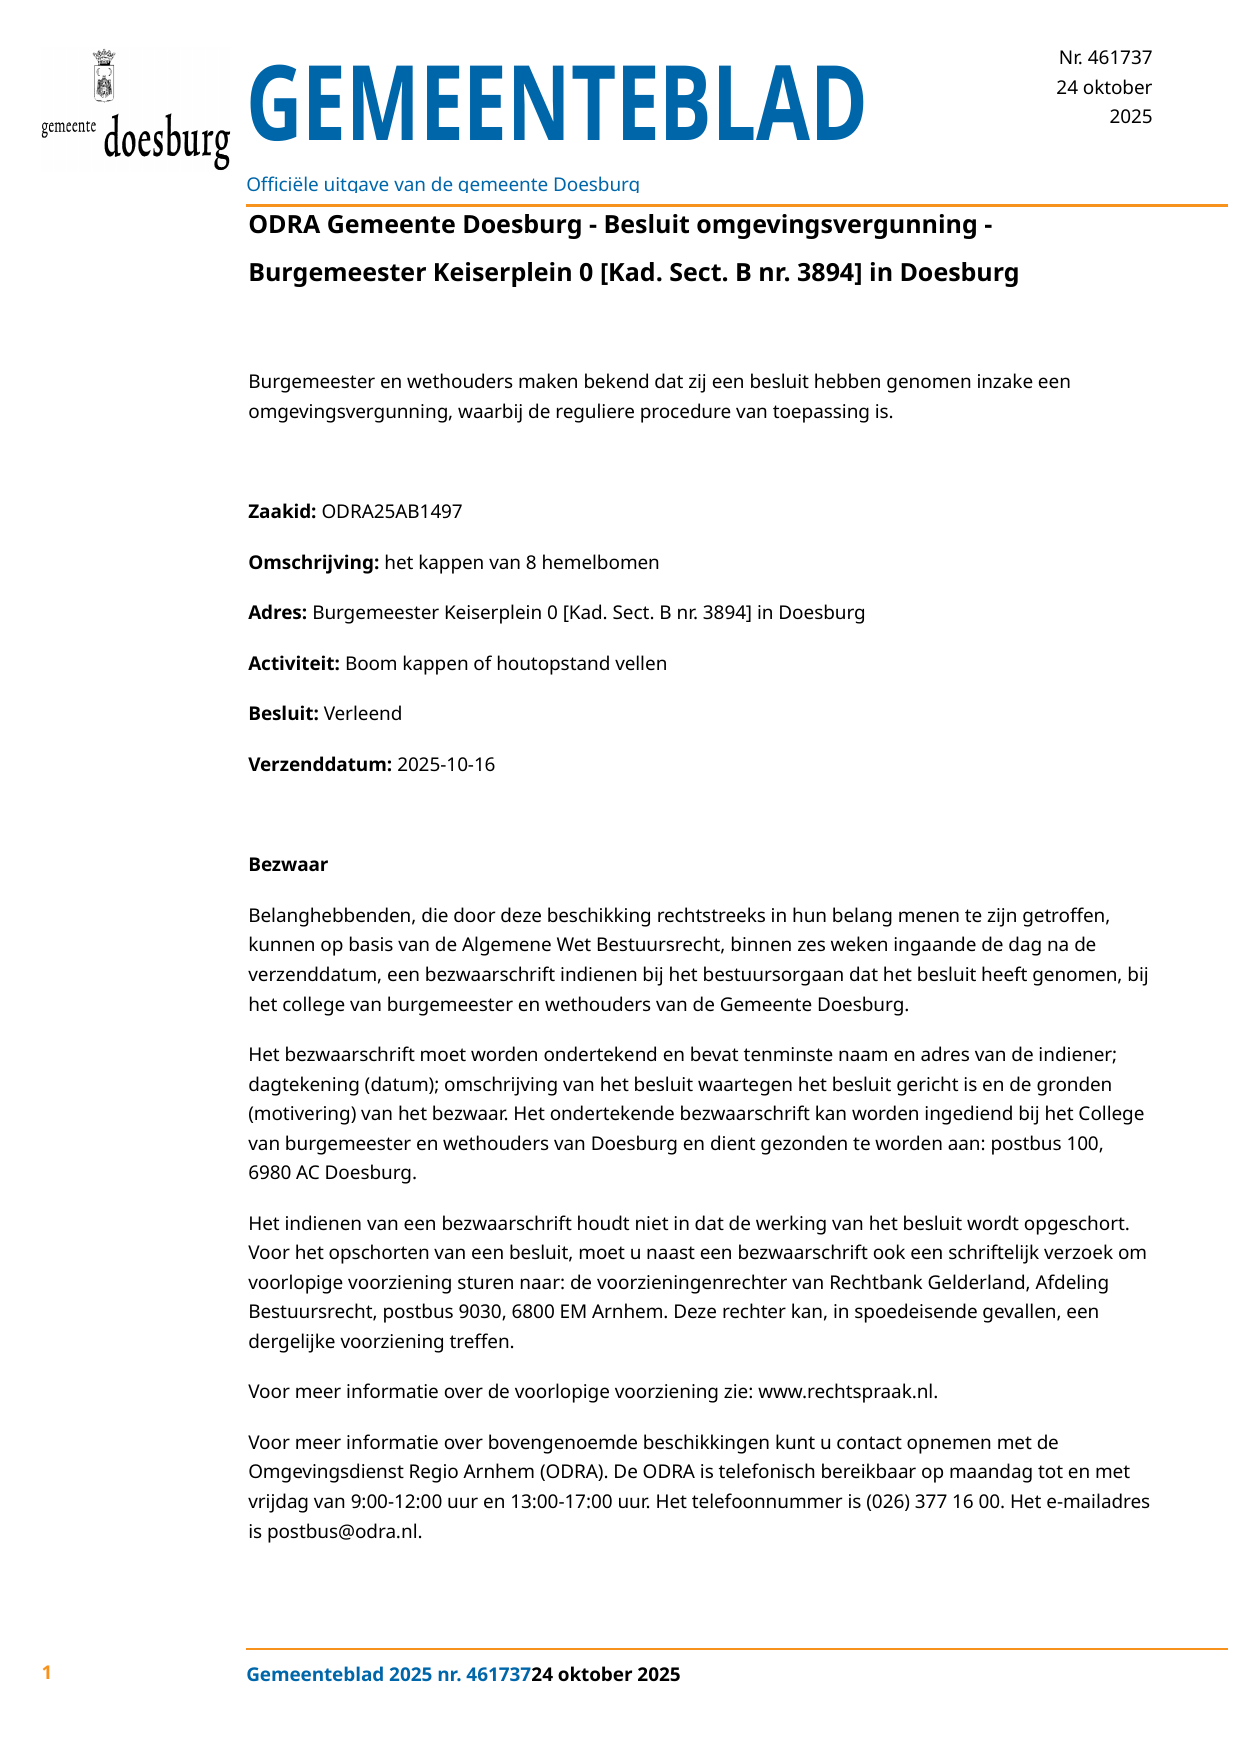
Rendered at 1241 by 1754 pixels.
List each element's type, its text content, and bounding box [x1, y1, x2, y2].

text Zaakid: ODRA25AB1497 [248, 499, 1152, 524]
text Omschrijving: het kappen van 8 hemelbomen [248, 549, 1152, 575]
text Burgemeester en wethouders maken bekend dat zij een besluit hebben genomen inzake een omgevingsvergunning, waarbij de reguliere procedure van toepassing is. [248, 368, 1152, 424]
text Activiteit: Boom kappen of houtopstand vellen [248, 650, 1152, 676]
text Besluit: Verleend [248, 700, 1152, 726]
text Voor meer informatie over bovengenoemde beschikkingen kunt u contact opnemen met de Omgevingsdienst Regio Arnhem (ODRA). De ODRA is telefonisch bereikbaar op maandag tot en met vrijdag van 9:00-12:00 uur en 13:00-17:00 uur. Het telefoonnummer is (026) 377 16 00. Het e-mailadres is postbus@odra.nl. [248, 1429, 1152, 1544]
text Adres: Burgemeester Keiserplein 0 [Kad. Sect. B nr. 3894] in Doesburg [248, 599, 1152, 625]
text Voor meer informatie over de voorlopige voorziening zie: www.rechtspraak.nl. [248, 1379, 1152, 1404]
picture [41, 47, 231, 172]
text ODRA Gemeente Doesburg - Besluit omgevingsvergunning - Burgemeester Keiserplein 0 [Kad. Sect. B nr. 3894] in Doesburg [248, 207, 1152, 288]
text Het bezwaarschrift moet worden ondertekend en bevat tenminste naam en adres van de indiener; dagtekening (datum); omschrijving van het besluit waartegen het besluit gericht is en de gronden (motivering) van het bezwaar. Het ondertekende bezwaarschrift kan worden ingediend bij het College van burgemeester en wethouders van Doesburg en dient gezonden te worden aan: postbus 100, 6980 AC Doesburg. [248, 1041, 1152, 1185]
text Bezwaar [248, 852, 1152, 877]
text Het indienen van een bezwaarschrift houdt niet in dat de werking van het besluit wordt opgeschort. Voor het opschorten van een besluit, moet u naast een bezwaarschrift ook een schriftelijk verzoek om voorlopige voorziening sturen naar: de voorzieningenrechter van Rechtbank Gelderland, Afdeling Bestuursrecht, postbus 9030, 6800 EM Arnhem. Deze rechter kan, in spoedeisende gevallen, een dergelijke voorziening treffen. [248, 1210, 1152, 1354]
text Verzenddatum: 2025-10-16 [248, 751, 1152, 777]
text Belanghebbenden, die door deze beschikking rechtstreeks in hun belang menen te zijn getroffen, kunnen op basis van de Algemene Wet Bestuursrecht, binnen zes weken ingaande de dag na de verzenddatum, een bezwaarschrift indienen bij het bestuursorgaan dat het besluit heeft genomen, bij het college van burgemeester en wethouders van de Gemeente Doesburg. [248, 902, 1152, 1017]
